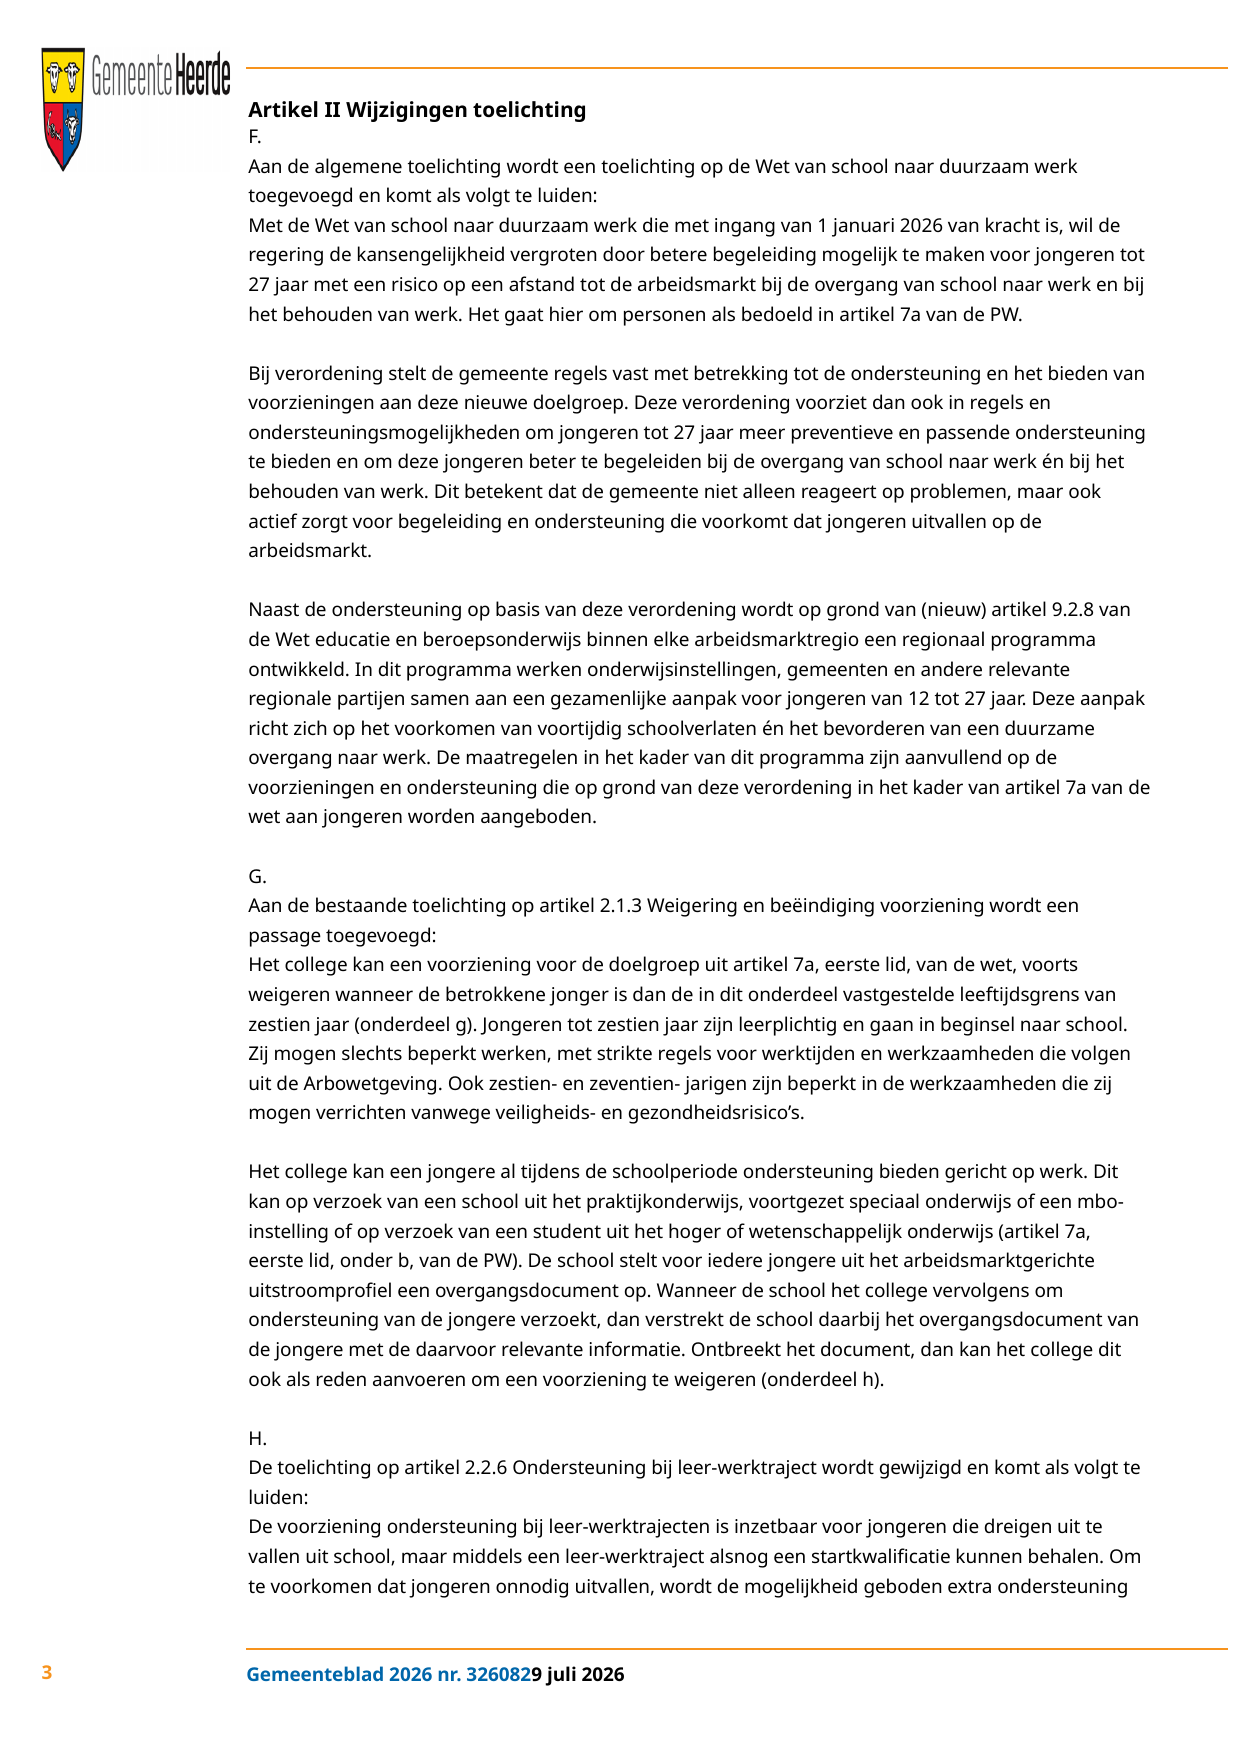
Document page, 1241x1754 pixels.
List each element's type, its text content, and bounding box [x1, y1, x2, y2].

picture [41, 47, 231, 172]
text De voorziening ondersteuning bij leer-werktrajecten is inzetbaar voor jongeren die dreigen uit te vallen uit school, maar middels een leer-werktraject alsnog een startkwalificatie kunnen behalen. Om te voorkomen dat jongeren onnodig uitvallen, wordt de mogelijkheid geboden extra ondersteuning [248, 1514, 1152, 1598]
text H. [248, 1425, 1152, 1451]
text Het college kan een voorziening voor de doelgroep uit artikel 7a, eerste lid, van de wet, voorts weigeren wanneer de betrokkene jonger is dan de in dit onderdeel vastgestelde leeftijdsgrens van zestien jaar (onderdeel g). Jongeren tot zestien jaar zijn leerplichtig en gaan in beginsel naar school. Zij mogen slechts beperkt werken, met strikte regels voor werktijden en werkzaamheden die volgen uit de Arbowetgeving. Ook zestien- en zeventien- jarigen zijn beperkt in de werkzaamheden die zij mogen verrichten vanwege veiligheids- en gezondheidsrisico’s. [248, 952, 1152, 1125]
text Het college kan een jongere al tijdens de schoolperiode ondersteuning bieden gericht op werk. Dit kan op verzoek van een school uit het praktijkonderwijs, voortgezet speciaal onderwijs of een mbo-instelling of op verzoek van een student uit het hoger of wetenschappelijk onderwijs (artikel 7a, eerste lid, onder b, van de PW). De school stelt voor iedere jongere uit het arbeidsmarktgerichte uitstroomprofiel een overgangsdocument op. Wanneer de school het college vervolgens om ondersteuning van de jongere verzoekt, dan verstrekt de school daarbij het overgangsdocument van de jongere met de daarvoor relevante informatie. Ontbreekt het document, dan kan het college dit ook als reden aanvoeren om een voorziening te weigeren (onderdeel h). [248, 1159, 1152, 1391]
text Aan de bestaande toelichting op artikel 2.1.3 Weigering en beëindiging voorziening wordt een passage toegevoegd: [248, 892, 1152, 948]
text Bij verordening stelt de gemeente regels vast met betrekking tot de ondersteuning en het bieden van voorzieningen aan deze nieuwe doelgroep. Deze verordening voorziet dan ook in regels en ondersteuningsmogelijkheden om jongeren tot 27 jaar meer preventieve en passende ondersteuning te bieden en om deze jongeren beter te begeleiden bij de overgang van school naar werk én bij het behouden van werk. Dit betekent dat de gemeente niet alleen reageert op problemen, maar ook actief zorgt voor begeleiding en ondersteuning die voorkomt dat jongeren uitvallen op de arbeidsmarkt. [248, 360, 1152, 563]
text Naast de ondersteuning op basis van deze verordening wordt op grond van (nieuw) artikel 9.2.8 van de Wet educatie en beroepsonderwijs binnen elke arbeidsmarktregio een regionaal programma ontwikkeld. In dit programma werken onderwijsinstellingen, gemeenten en andere relevante regionale partijen samen aan een gezamenlijke aanpak voor jongeren van 12 tot 27 jaar. Deze aanpak richt zich op het voorkomen van voortijdig schoolverlaten én het bevorderen van een duurzame overgang naar werk. De maatregelen in het kader van dit programma zijn aanvullend op de voorzieningen en ondersteuning die op grond van deze verordening in het kader van artikel 7a van de wet aan jongeren worden aangeboden. [248, 597, 1152, 829]
text Aan de algemene toelichting wordt een toelichting op de Wet van school naar duurzaam werk toegevoegd en komt als volgt te luiden: [248, 153, 1152, 208]
text Met de Wet van school naar duurzaam werk die met ingang van 1 januari 2026 van kracht is, wil de regering de kansengelijkheid vergroten door betere begeleiding mogelijk te maken voor jongeren tot 27 jaar met een risico op een afstand tot de arbeidsmarkt bij de overgang van school naar werk en bij het behouden van werk. Het gaat hier om personen als bedoeld in artikel 7a van de PW. [248, 212, 1152, 326]
text G. [248, 863, 1152, 888]
text F. [248, 123, 1152, 149]
text De toelichting op artikel 2.2.6 Ondersteuning bij leer-werktraject wordt gewijzigd en komt als volgt te luiden: [248, 1454, 1152, 1510]
text Artikel II Wijzigingen toelichting [248, 95, 1152, 123]
